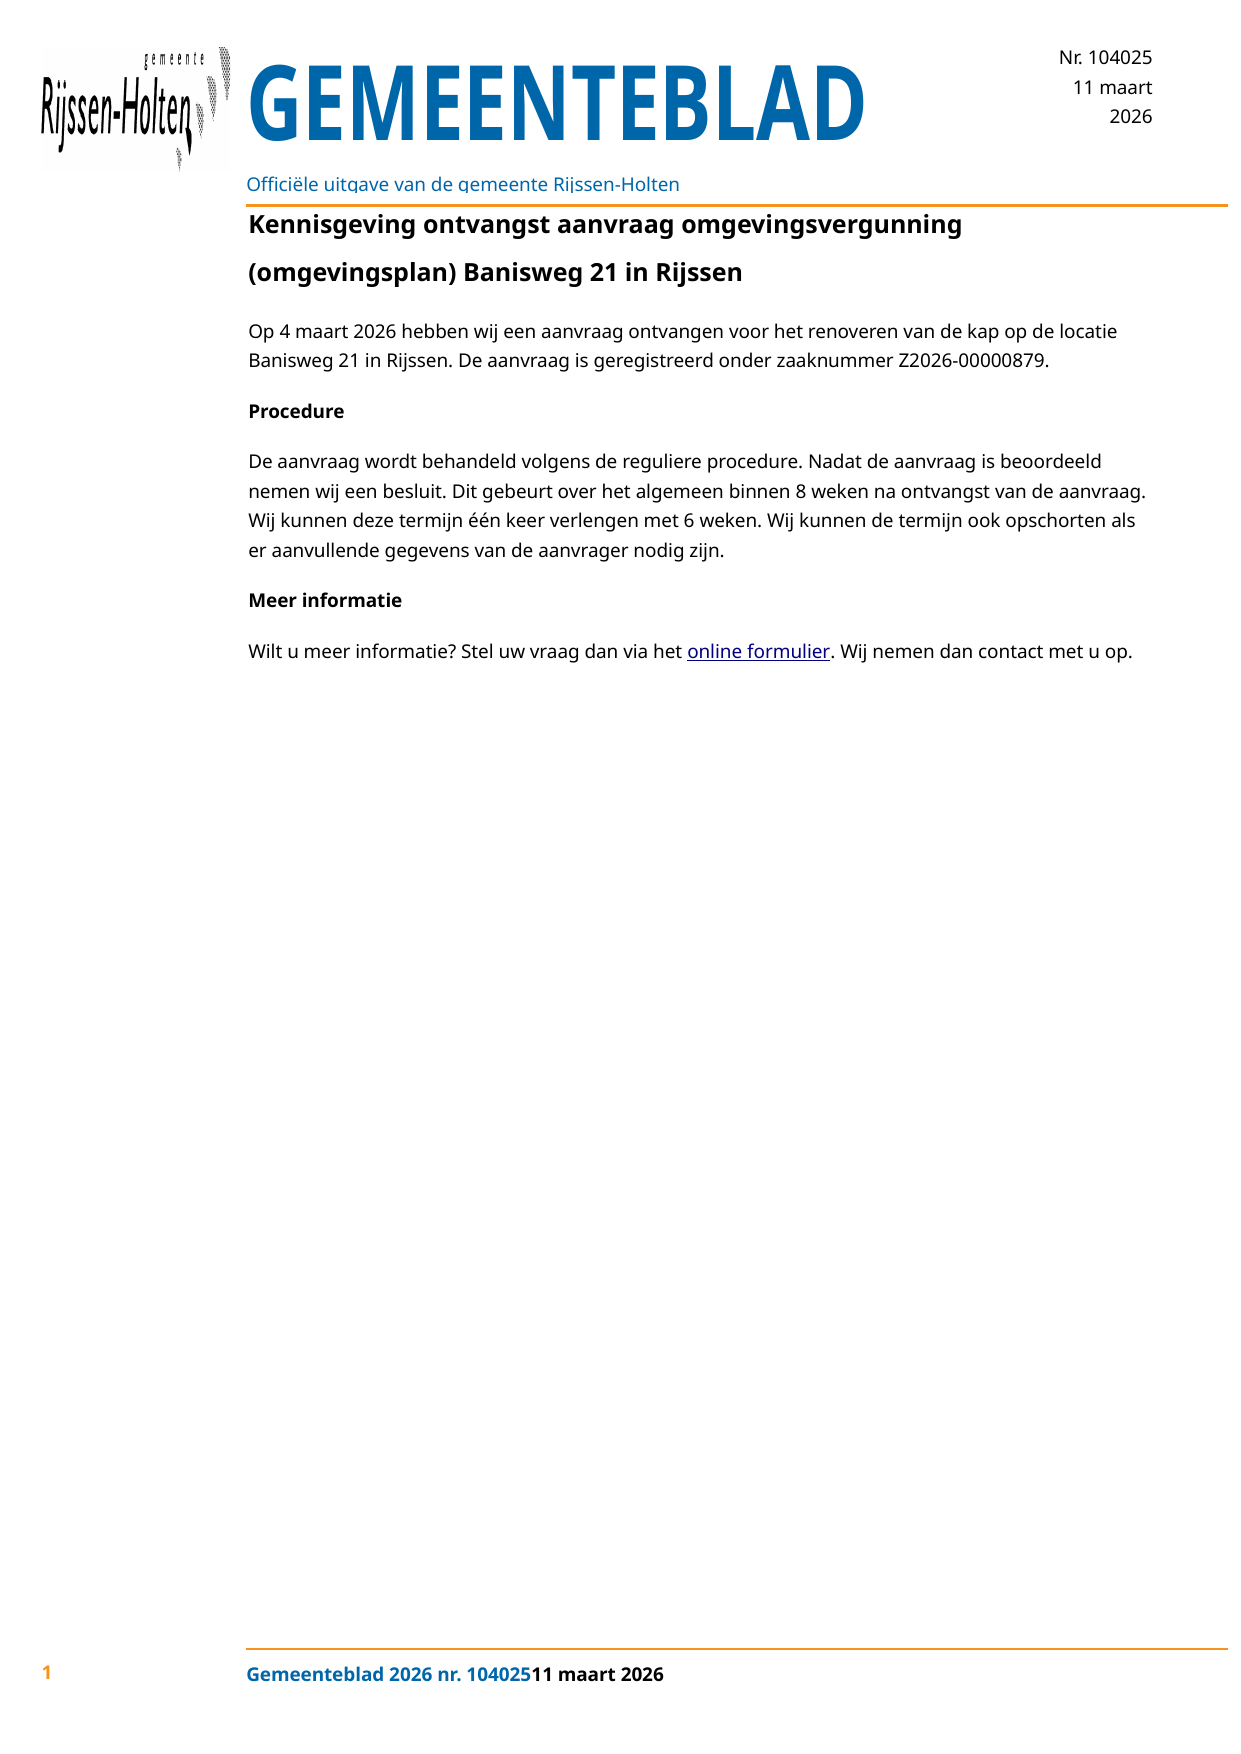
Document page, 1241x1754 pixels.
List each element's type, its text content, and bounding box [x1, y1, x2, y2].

text Op 4 maart 2026 hebben wij een aanvraag ontvangen voor het renoveren van de kap op de locatie Banisweg 21 in Rijssen. De aanvraag is geregistreerd onder zaaknummer Z2026-00000879. [248, 318, 1152, 373]
text De aanvraag wordt behandeld volgens de reguliere procedure. Nadat de aanvraag is beoordeeld nemen wij een besluit. Dit gebeurt over het algemeen binnen 8 weken na ontvangst van de aanvraag. Wij kunnen deze termijn één keer verlengen met 6 weken. Wij kunnen de termijn ook opschorten als er aanvullende gegevens van de aanvrager nodig zijn. [248, 448, 1152, 563]
text Wilt u meer informatie? Stel uw vraag dan via het online formulier. Wij nemen dan contact met u op. [248, 638, 1152, 664]
text Kennisgeving ontvangst aanvraag omgevingsvergunning (omgevingsplan) Banisweg 21 in Rijssen [248, 207, 1152, 288]
text Procedure [248, 398, 1152, 424]
picture [41, 47, 231, 172]
text Meer informatie [248, 587, 1152, 613]
